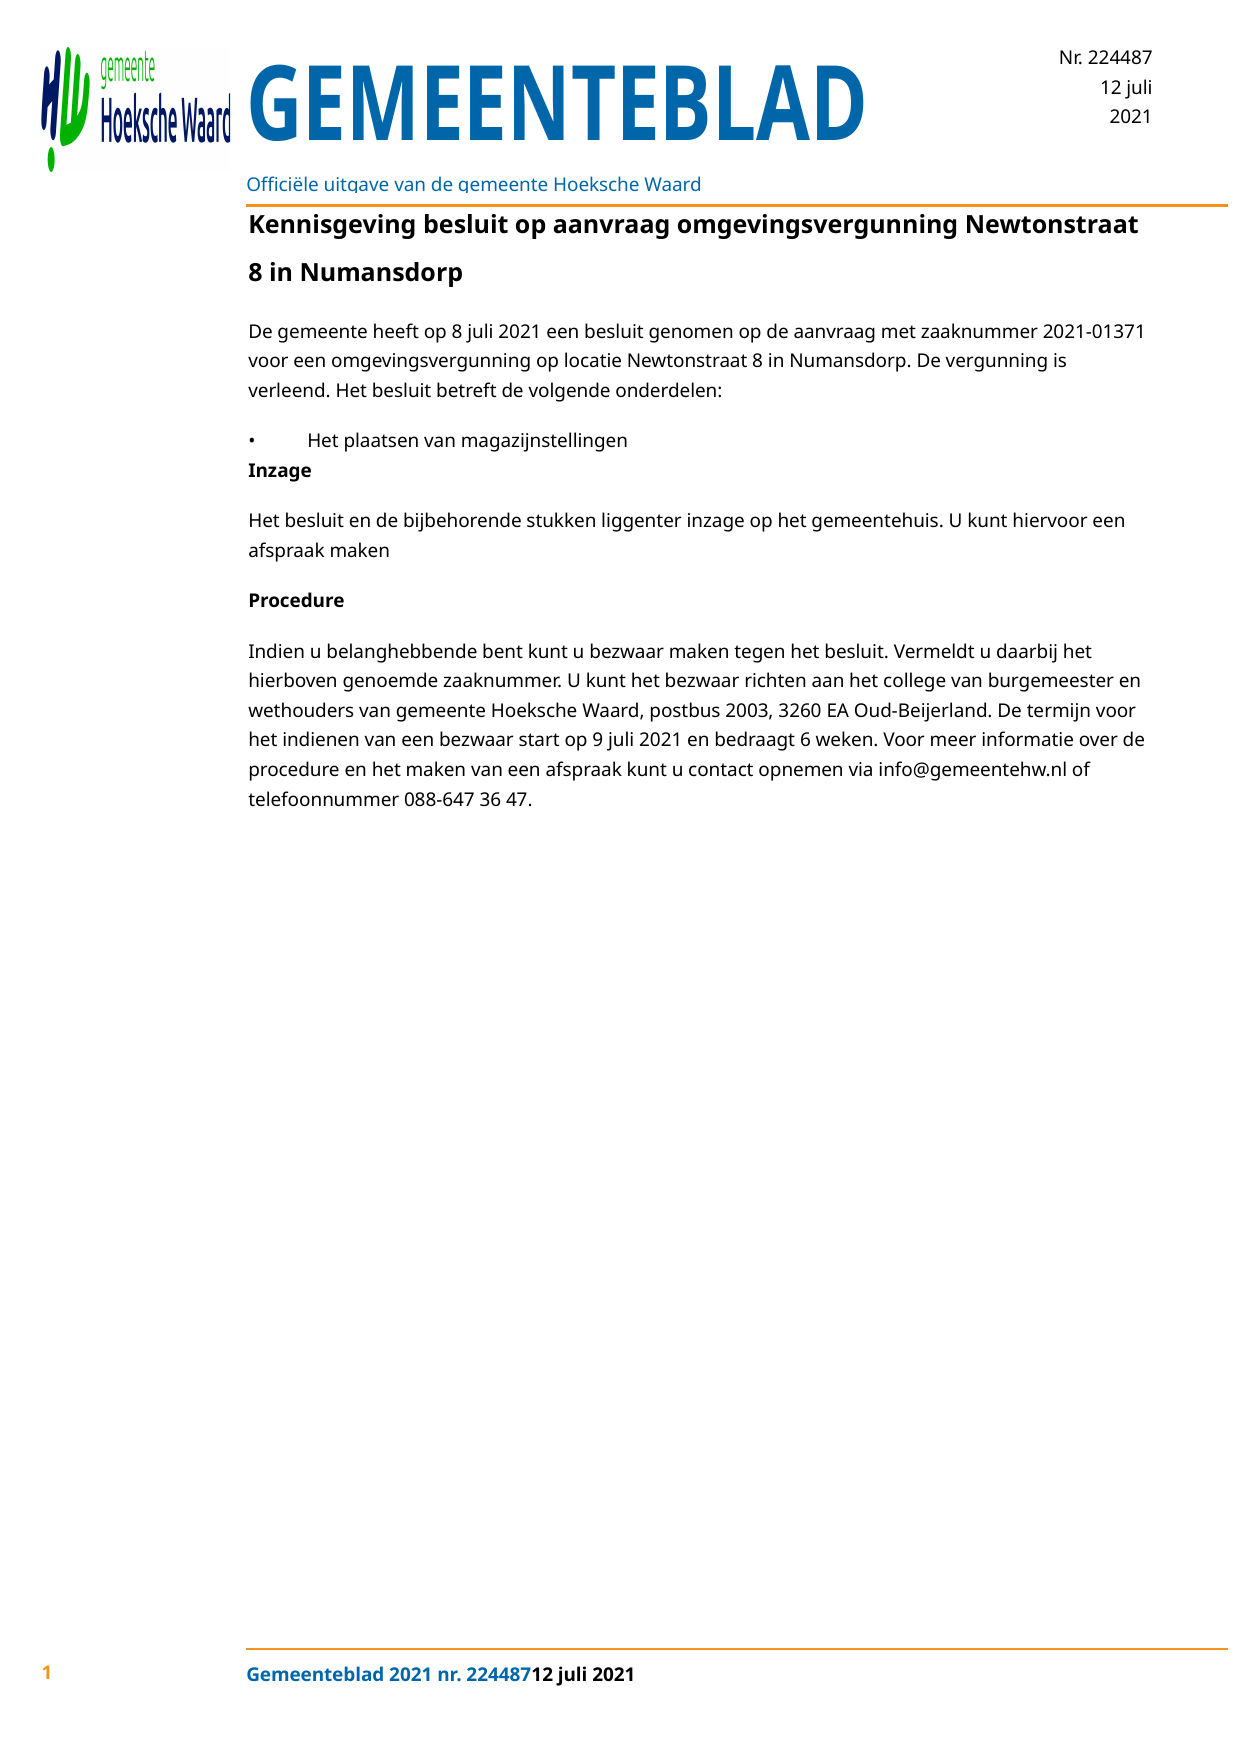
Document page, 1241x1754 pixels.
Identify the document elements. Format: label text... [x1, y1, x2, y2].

text Inzage [248, 457, 1152, 483]
text Procedure [248, 587, 1152, 613]
text De gemeente heeft op 8 juli 2021 een besluit genomen op de aanvraag met zaaknummer 2021-01371 voor een omgevingsvergunning op locatie Newtonstraat 8 in Numansdorp. De vergunning is verleend. Het besluit betreft de volgende onderdelen: [248, 318, 1152, 403]
text Kennisgeving besluit op aanvraag omgevingsvergunning Newtonstraat 8 in Numansdorp [248, 207, 1152, 288]
list Het plaatsen van magazijnstellingen [248, 427, 1152, 453]
text Indien u belanghebbende bent kunt u bezwaar maken tegen het besluit. Vermeldt u daarbij het hierboven genoemde zaaknummer. U kunt het bezwaar richten aan het college van burgemeester en wethouders van gemeente Hoeksche Waard, postbus 2003, 3260 EA Oud-Beijerland. De termijn voor het indienen van een bezwaar start op 9 juli 2021 en bedraagt 6 weken. Voor meer informatie over de procedure en het maken van een afspraak kunt u contact opnemen via info@gemeentehw.nl of telefoonnummer 088-647 36 47. [248, 638, 1152, 812]
text Het besluit en de bijbehorende stukken liggenter inzage op het gemeentehuis. U kunt hiervoor een afspraak maken [248, 507, 1152, 563]
picture [41, 47, 231, 172]
